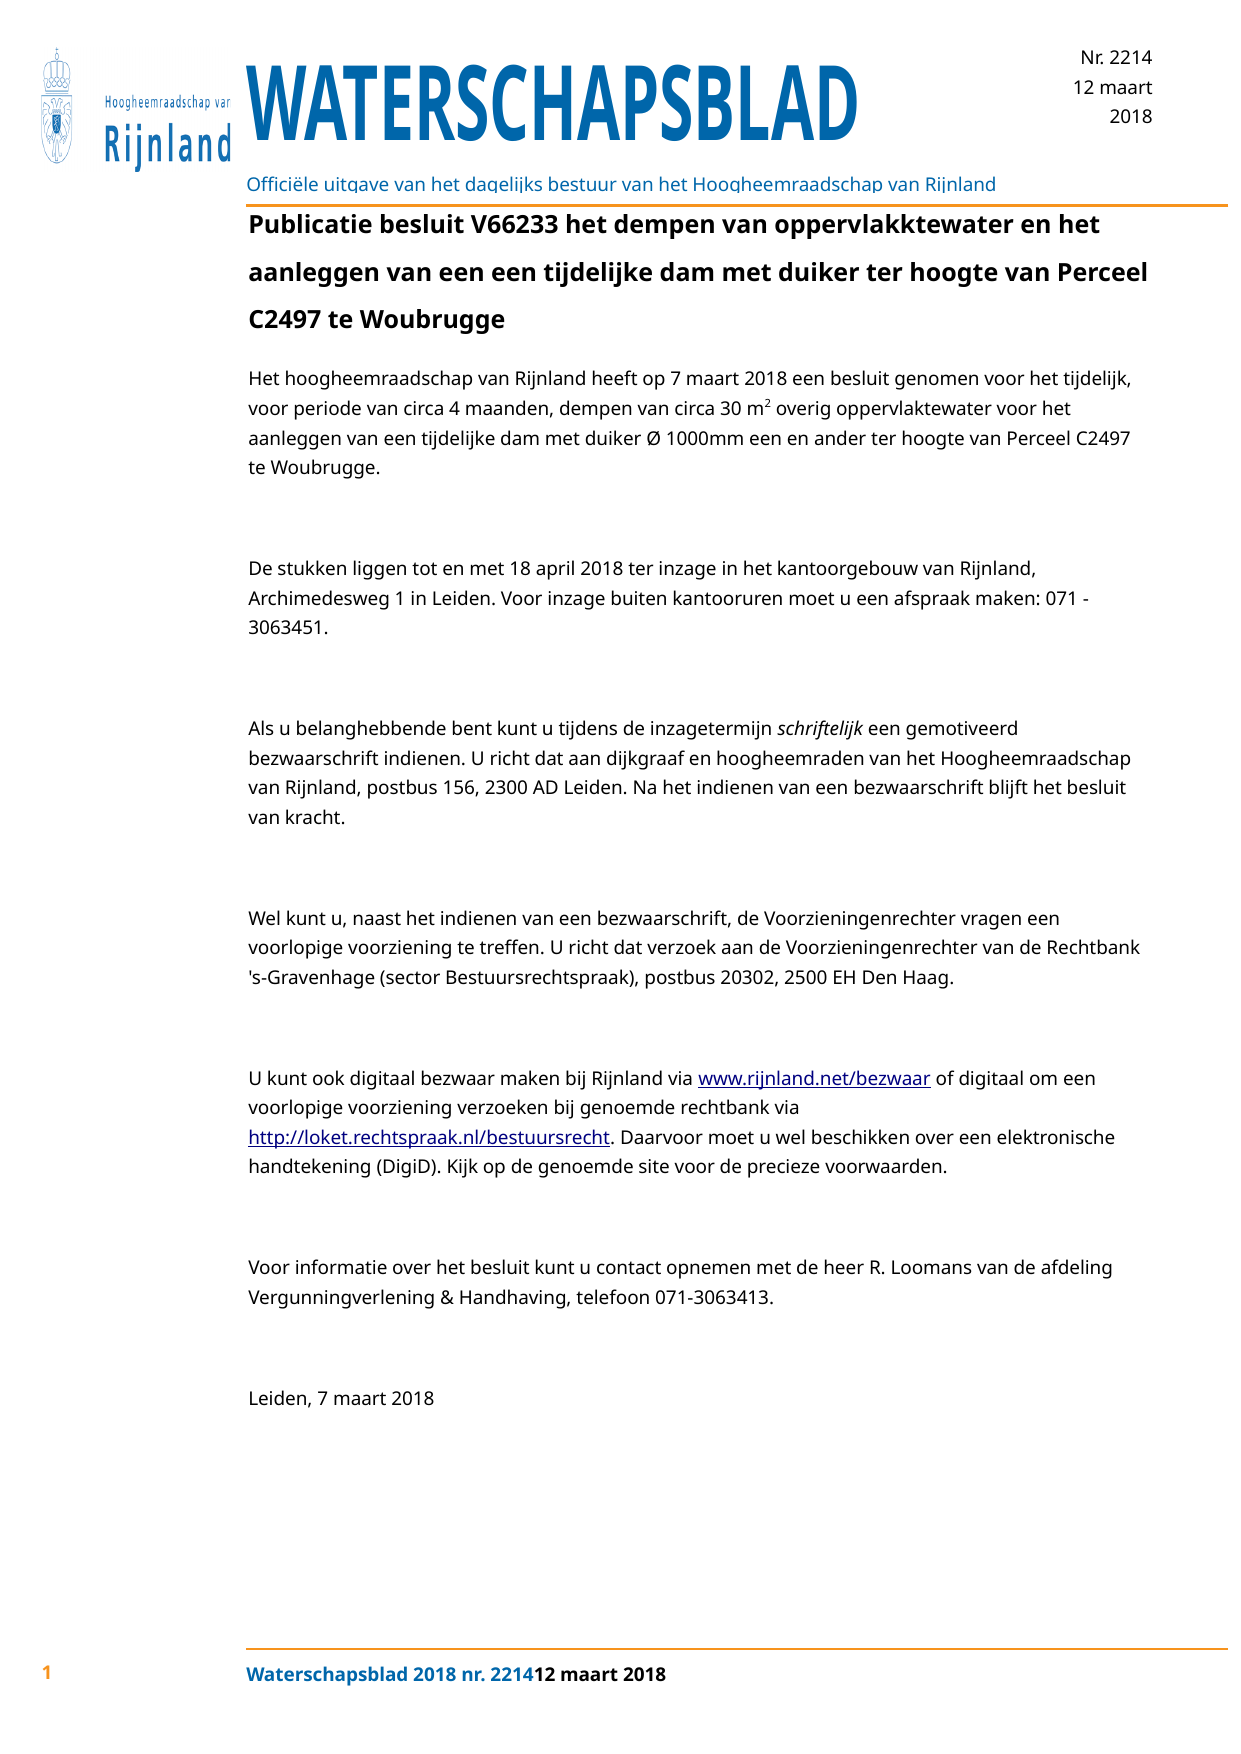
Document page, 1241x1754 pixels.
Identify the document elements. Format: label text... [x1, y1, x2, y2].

text Leiden, 7 maart 2018 [248, 1385, 1152, 1410]
text Voor informatie over het besluit kunt u contact opnemen met de heer R. Loomans van de afdeling Vergunningverlening & Handhaving, telefoon 071-3063413. [248, 1254, 1152, 1309]
text U kunt ook digitaal bezwaar maken bij Rijnland via www.rijnland.net/bezwaar of digitaal om een voorlopige voorziening verzoeken bij genoemde rechtbank via http://loket.rechtspraak.nl/bestuursrecht. Daarvoor moet u wel beschikken over een elektronische handtekening (DigiD). Kijk op de genoemde site voor de precieze voorwaarden. [248, 1065, 1152, 1179]
text De stukken liggen tot en met 18 april 2018 ter inzage in het kantoorgebouw van Rijnland, Archimedesweg 1 in Leiden. Voor inzage buiten kantooruren moet u een afspraak maken: 071 - 3063451. [248, 555, 1152, 640]
text Het hoogheemraadschap van Rijnland heeft op 7 maart 2018 een besluit genomen voor het tijdelijk, voor periode van circa 4 maanden, dempen van circa 30 m2 overig oppervlaktewater voor het aanleggen van een tijdelijke dam met duiker Ø 1000mm een en ander ter hoogte van Perceel C2497 te Woubrugge. [248, 366, 1152, 480]
text Publicatie besluit V66233 het dempen van oppervlakktewater en het aanleggen van een een tijdelijke dam met duiker ter hoogte van Perceel C2497 te Woubrugge [248, 207, 1152, 336]
text Als u belanghebbende bent kunt u tijdens de inzagetermijn schriftelijk een gemotiveerd bezwaarschrift indienen. U richt dat aan dijkgraaf en hoogheemraden van het Hoogheemraadschap van Rijnland, postbus 156, 2300 AD Leiden. Na het indienen van een bezwaarschrift blijft het besluit van kracht. [248, 715, 1152, 829]
picture [41, 47, 231, 172]
text Wel kunt u, naast het indienen van een bezwaarschrift, de Voorzieningenrechter vragen een voorlopige voorziening te treffen. U richt dat verzoek aan de Voorzieningenrechter van de Rechtbank 's-Gravenhage (sector Bestuursrechtspraak), postbus 20302, 2500 EH Den Haag. [248, 905, 1152, 989]
